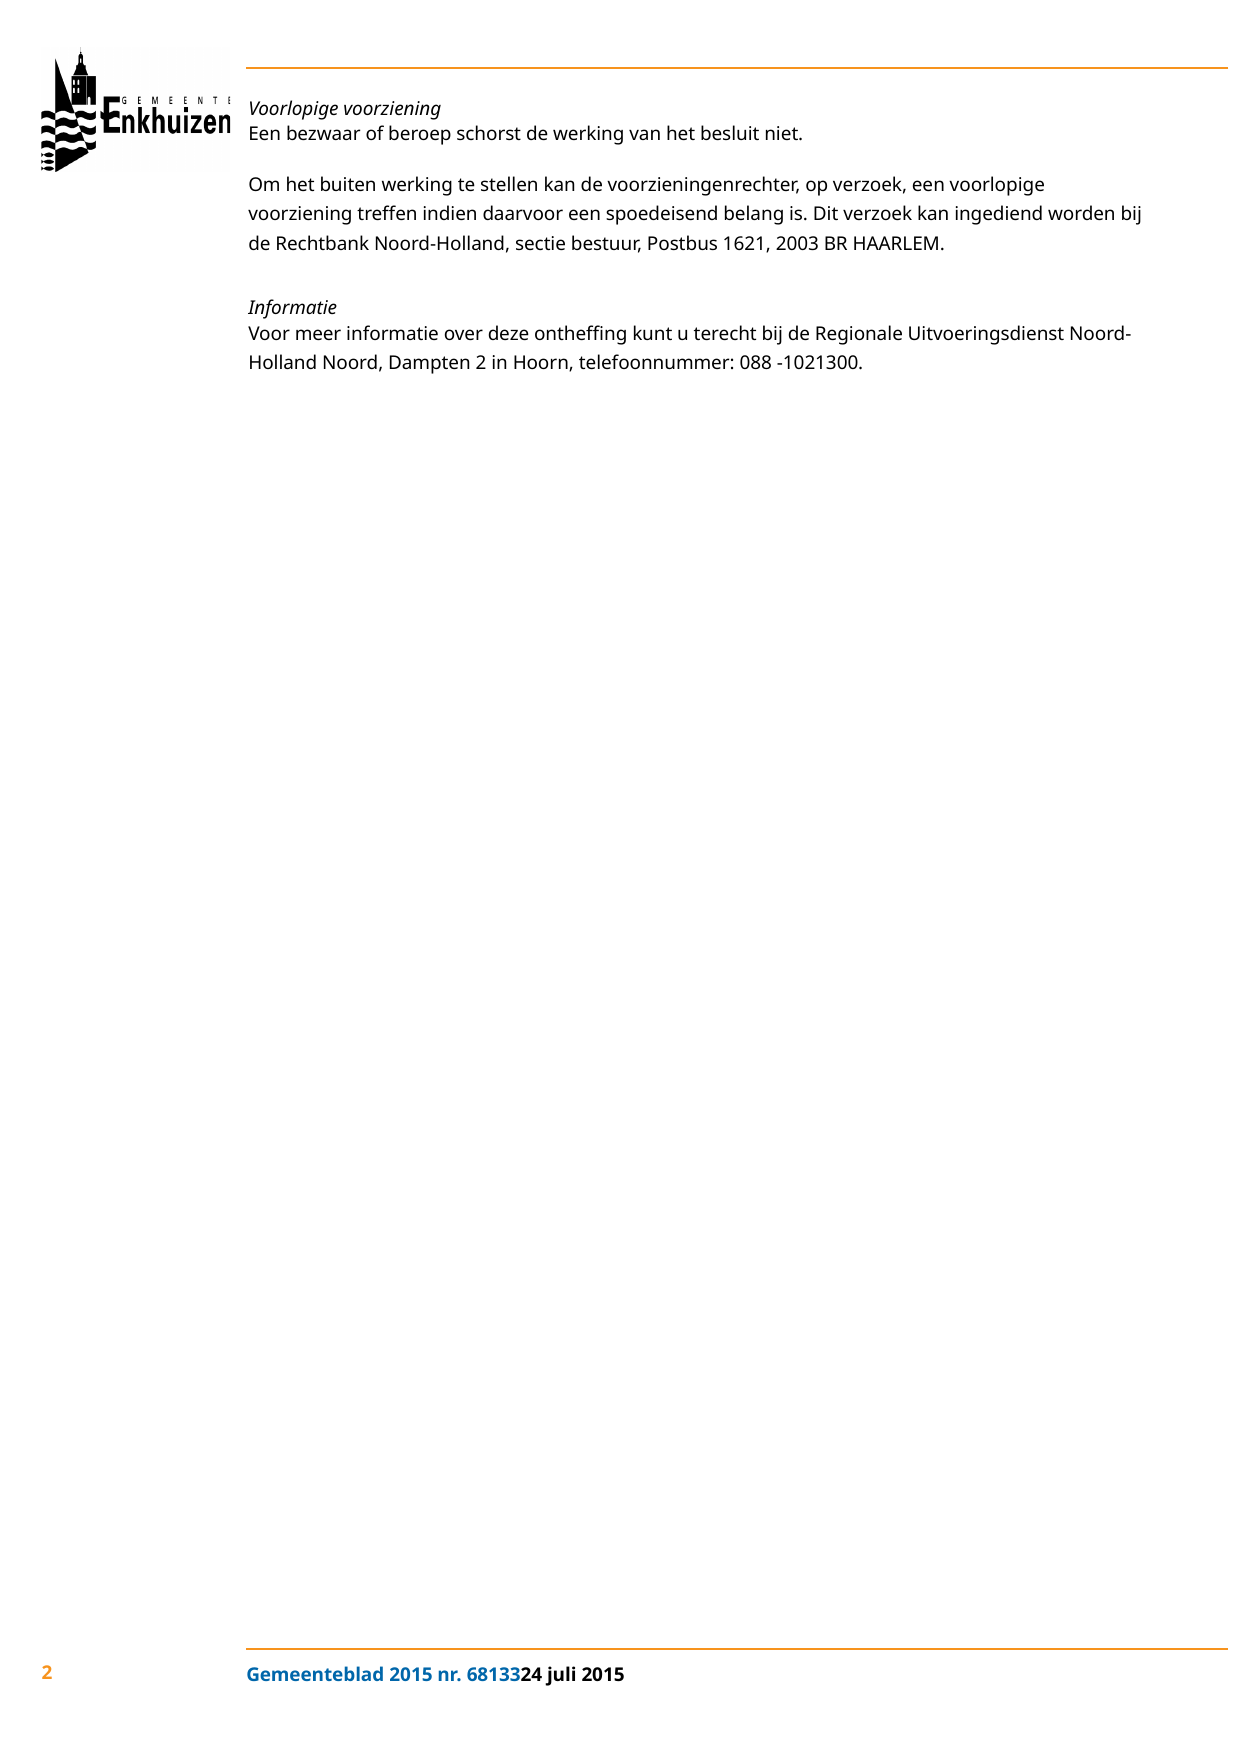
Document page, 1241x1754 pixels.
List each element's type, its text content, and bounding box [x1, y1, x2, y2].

text Informatie [248, 294, 1152, 320]
text Om het buiten werking te stellen kan de voorzieningenrechter, op verzoek, een voorlopige voorziening treffen indien daarvoor een spoedeisend belang is. Dit verzoek kan ingediend worden bij de Rechtbank Noord-Holland, sectie bestuur, Postbus 1621, 2003 BR HAARLEM. [248, 171, 1152, 256]
text Voor meer informatie over deze ontheffing kunt u terecht bij de Regionale Uitvoeringsdienst Noord-Holland Noord, Dampten 2 in Hoorn, telefoonnummer: 088 -1021300. [248, 320, 1152, 375]
text Een bezwaar of beroep schorst de werking van het besluit niet. [248, 121, 1152, 146]
picture [41, 47, 231, 172]
text Voorlopige voorziening [248, 95, 1152, 121]
